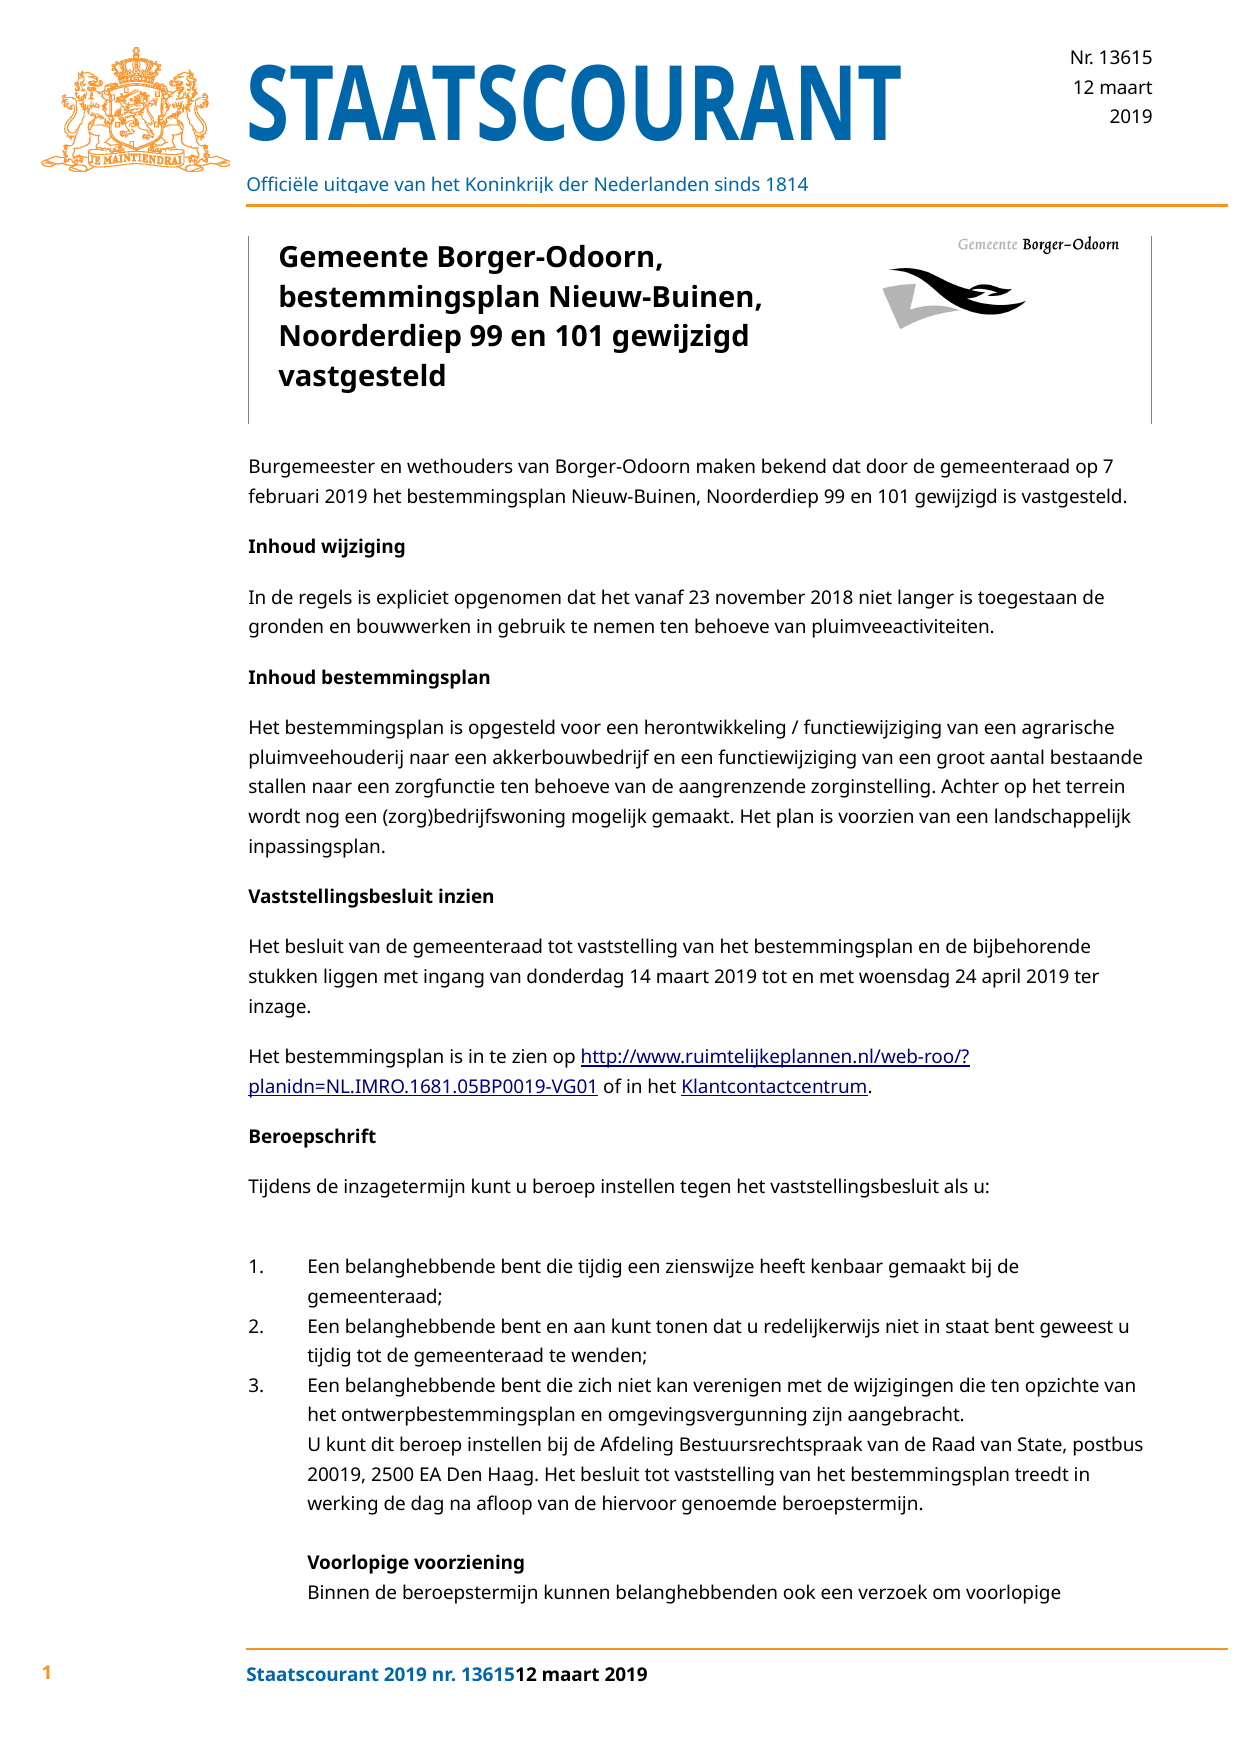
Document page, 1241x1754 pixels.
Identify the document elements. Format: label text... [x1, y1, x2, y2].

text Burgemeester en wethouders van Borger-Odoorn maken bekend dat door de gemeenteraad op 7 februari 2019 het bestemmingsplan Nieuw-Buinen, Noorderdiep 99 en 101 gewijzigd is vastgesteld. [248, 454, 1152, 509]
text Beroepschrift [248, 1123, 1152, 1149]
table_header [850, 236, 1151, 424]
text In de regels is expliciet opgenomen dat het vanaf 23 november 2018 niet langer is toegestaan de gronden en bouwwerken in gebruik te nemen ten behoeve van pluimveeactiviteiten. [248, 584, 1152, 639]
text Inhoud wijziging [248, 534, 1152, 559]
list Een belanghebbende bent en aan kunt tonen dat u redelijkerwijs niet in staat bent geweest u tijdig tot de gemeenteraad te wenden; [248, 1313, 1152, 1368]
list Een belanghebbende bent die zich niet kan verenigen met de wijzigingen die ten opzichte van het ontwerpbestemmingsplan en omgevingsvergunning zijn aangebracht. [248, 1372, 1152, 1427]
list Voorlopige voorziening [248, 1549, 1152, 1575]
text Inhoud bestemmingsplan [248, 664, 1152, 690]
picture [882, 236, 1119, 329]
list Binnen de beroepstermijn kunnen belanghebbenden ook een verzoek om voorlopige [248, 1579, 1152, 1605]
table_header Gemeente Borger-Odoorn, bestemmingsplan Nieuw-Buinen, Noorderdiep 99 en 101 gewijzigd vastgesteld [249, 236, 850, 424]
list U kunt dit beroep instellen bij de Afdeling Bestuursrechtspraak van de Raad van State, postbus 20019, 2500 EA Den Haag. Het besluit tot vaststelling van het bestemmingsplan treedt in werking de dag na afloop van de hiervoor genoemde beroepstermijn. [248, 1431, 1152, 1516]
text Het bestemmingsplan is opgesteld voor een herontwikkeling / functiewijziging van een agrarische pluimveehouderij naar een akkerbouwbedrijf en een functiewijziging van een groot aantal bestaande stallen naar een zorgfunctie ten behoeve van de aangrenzende zorginstelling. Achter op het terrein wordt nog een (zorg)bedrijfswoning mogelijk gemaakt. Het plan is voorzien van een landschappelijk inpassingsplan. [248, 714, 1152, 858]
text Tijdens de inzagetermijn kunt u beroep instellen tegen het vaststellingsbesluit als u: [248, 1174, 1152, 1199]
text Vaststellingsbesluit inzien [248, 883, 1152, 909]
text Het bestemmingsplan is in te zien op http://www.ruimtelijkeplannen.nl/web-roo/?planidn=NL.IMRO.1681.05BP0019-VG01 of in het Klantcontactcentrum. [248, 1043, 1152, 1098]
list Een belanghebbende bent die tijdig een zienswijze heeft kenbaar gemaakt bij de gemeenteraad; [248, 1254, 1152, 1309]
picture [41, 47, 231, 172]
text Het besluit van de gemeenteraad tot vaststelling van het bestemmingsplan en de bijbehorende stukken liggen met ingang van donderdag 14 maart 2019 tot en met woensdag 24 april 2019 ter inzage. [248, 934, 1152, 1018]
